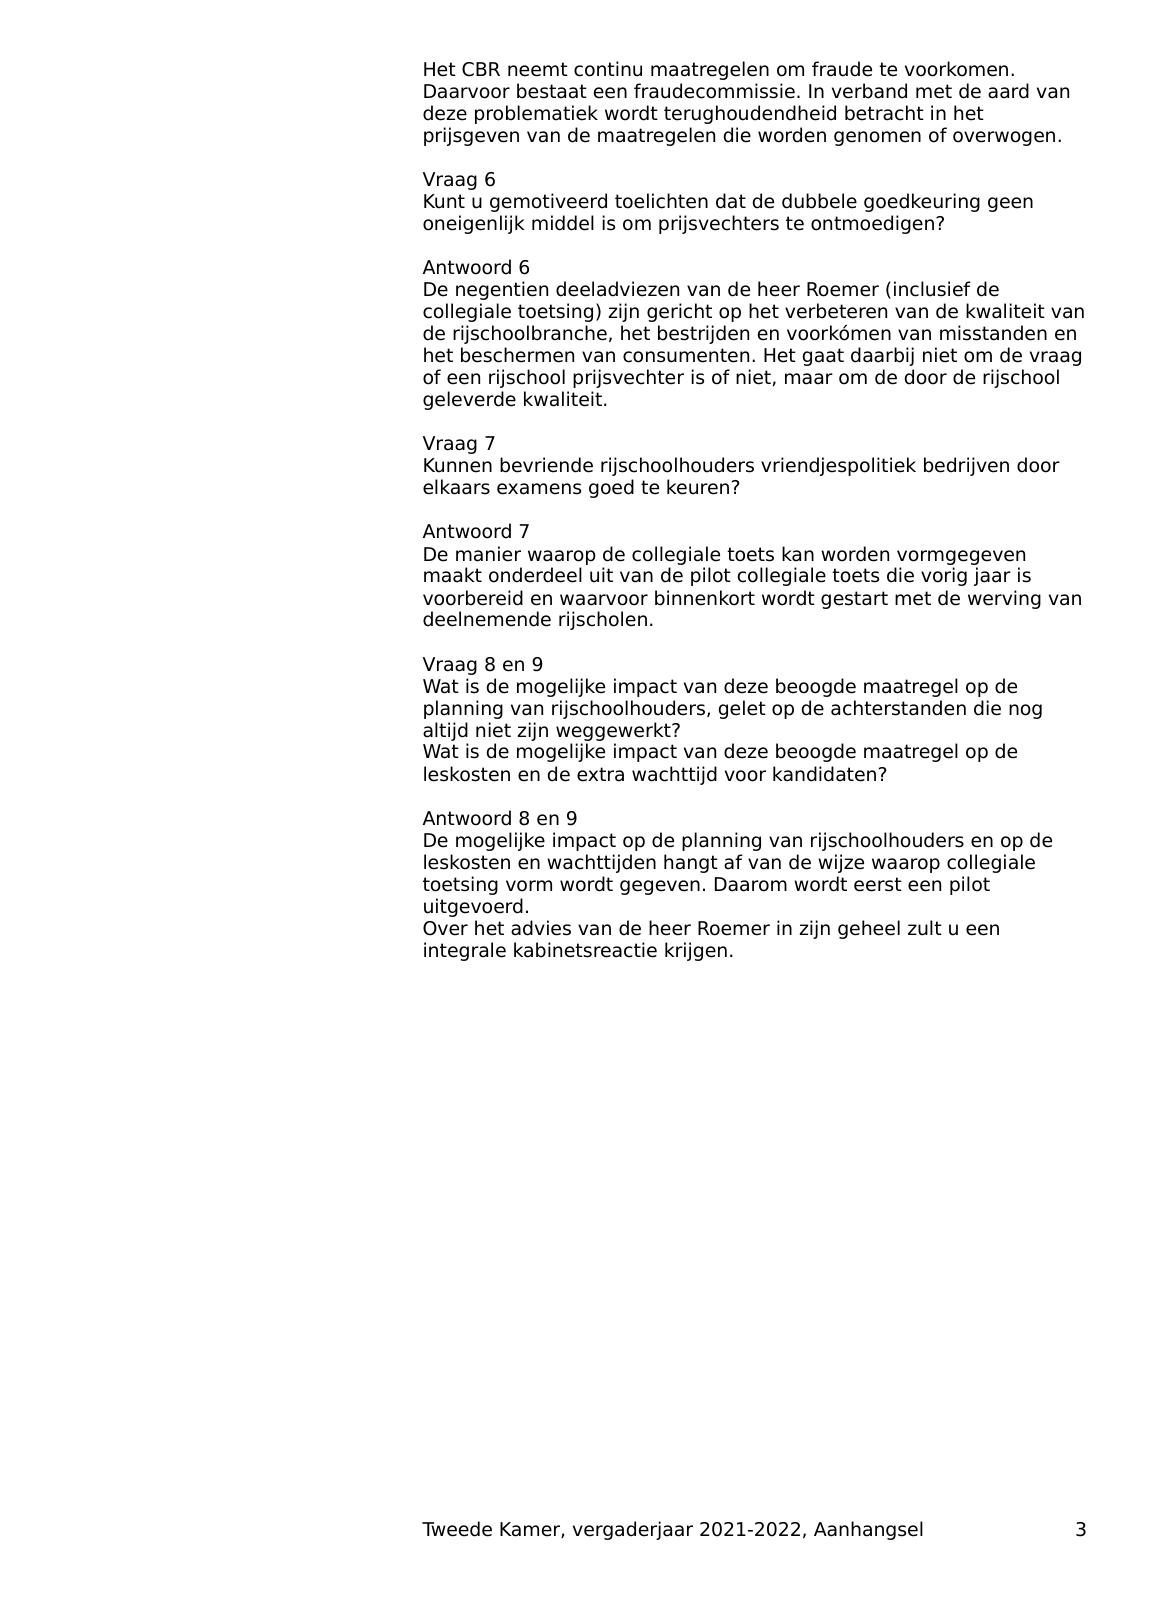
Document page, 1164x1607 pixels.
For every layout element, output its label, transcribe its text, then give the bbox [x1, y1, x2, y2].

text De mogelijke impact op de planning van rijschoolhouders en op de leskosten en wachttijden hangt af van de wijze waarop collegiale toetsing vorm wordt gegeven. Daarom wordt eerst een pilot uitgevoerd. [422, 829, 1087, 917]
text Antwoord 7 [422, 521, 1087, 543]
text Antwoord 6 [422, 257, 1087, 279]
text Vraag 7 [422, 433, 1087, 455]
text Over het advies van de heer Roemer in zijn geheel zult u een integrale kabinetsreactie krijgen. [422, 917, 1087, 961]
text Kunnen bevriende rijschoolhouders vriendjespolitiek bedrijven door elkaars examens goed te keuren? [422, 455, 1087, 499]
text Wat is de mogelijke impact van deze beoogde maatregel op de leskosten en de extra wachttijd voor kandidaten? [422, 741, 1087, 785]
text Kunt u gemotiveerd toelichten dat de dubbele goedkeuring geen oneigenlijk middel is om prijsvechters te ontmoedigen? [422, 191, 1087, 235]
text De manier waarop de collegiale toets kan worden vormgegeven maakt onderdeel uit van de pilot collegiale toets die vorig jaar is voorbereid en waarvoor binnenkort wordt gestart met de werving van deelnemende rijscholen. [422, 543, 1087, 631]
text De negentien deeladviezen van de heer Roemer (inclusief de collegiale toetsing) zijn gericht op het verbeteren van de kwaliteit van de rijschoolbranche, het bestrijden en voorkómen van misstanden en het beschermen van consumenten. Het gaat daarbij niet om de vraag of een rijschool prijsvechter is of niet, maar om de door de rijschool geleverde kwaliteit. [422, 279, 1087, 411]
text Vraag 6 [422, 169, 1087, 191]
text Het CBR neemt continu maatregelen om fraude te voorkomen. Daarvoor bestaat een fraudecommissie. In verband met de aard van deze problematiek wordt terughoudendheid betracht in het prijsgeven van de maatregelen die worden genomen of overwogen. [422, 59, 1087, 147]
text Wat is de mogelijke impact van deze beoogde maatregel op de planning van rijschoolhouders, gelet op de achterstanden die nog altijd niet zijn weggewerkt? [422, 676, 1087, 741]
text Antwoord 8 en 9 [422, 808, 1087, 829]
text Vraag 8 en 9 [422, 653, 1087, 676]
